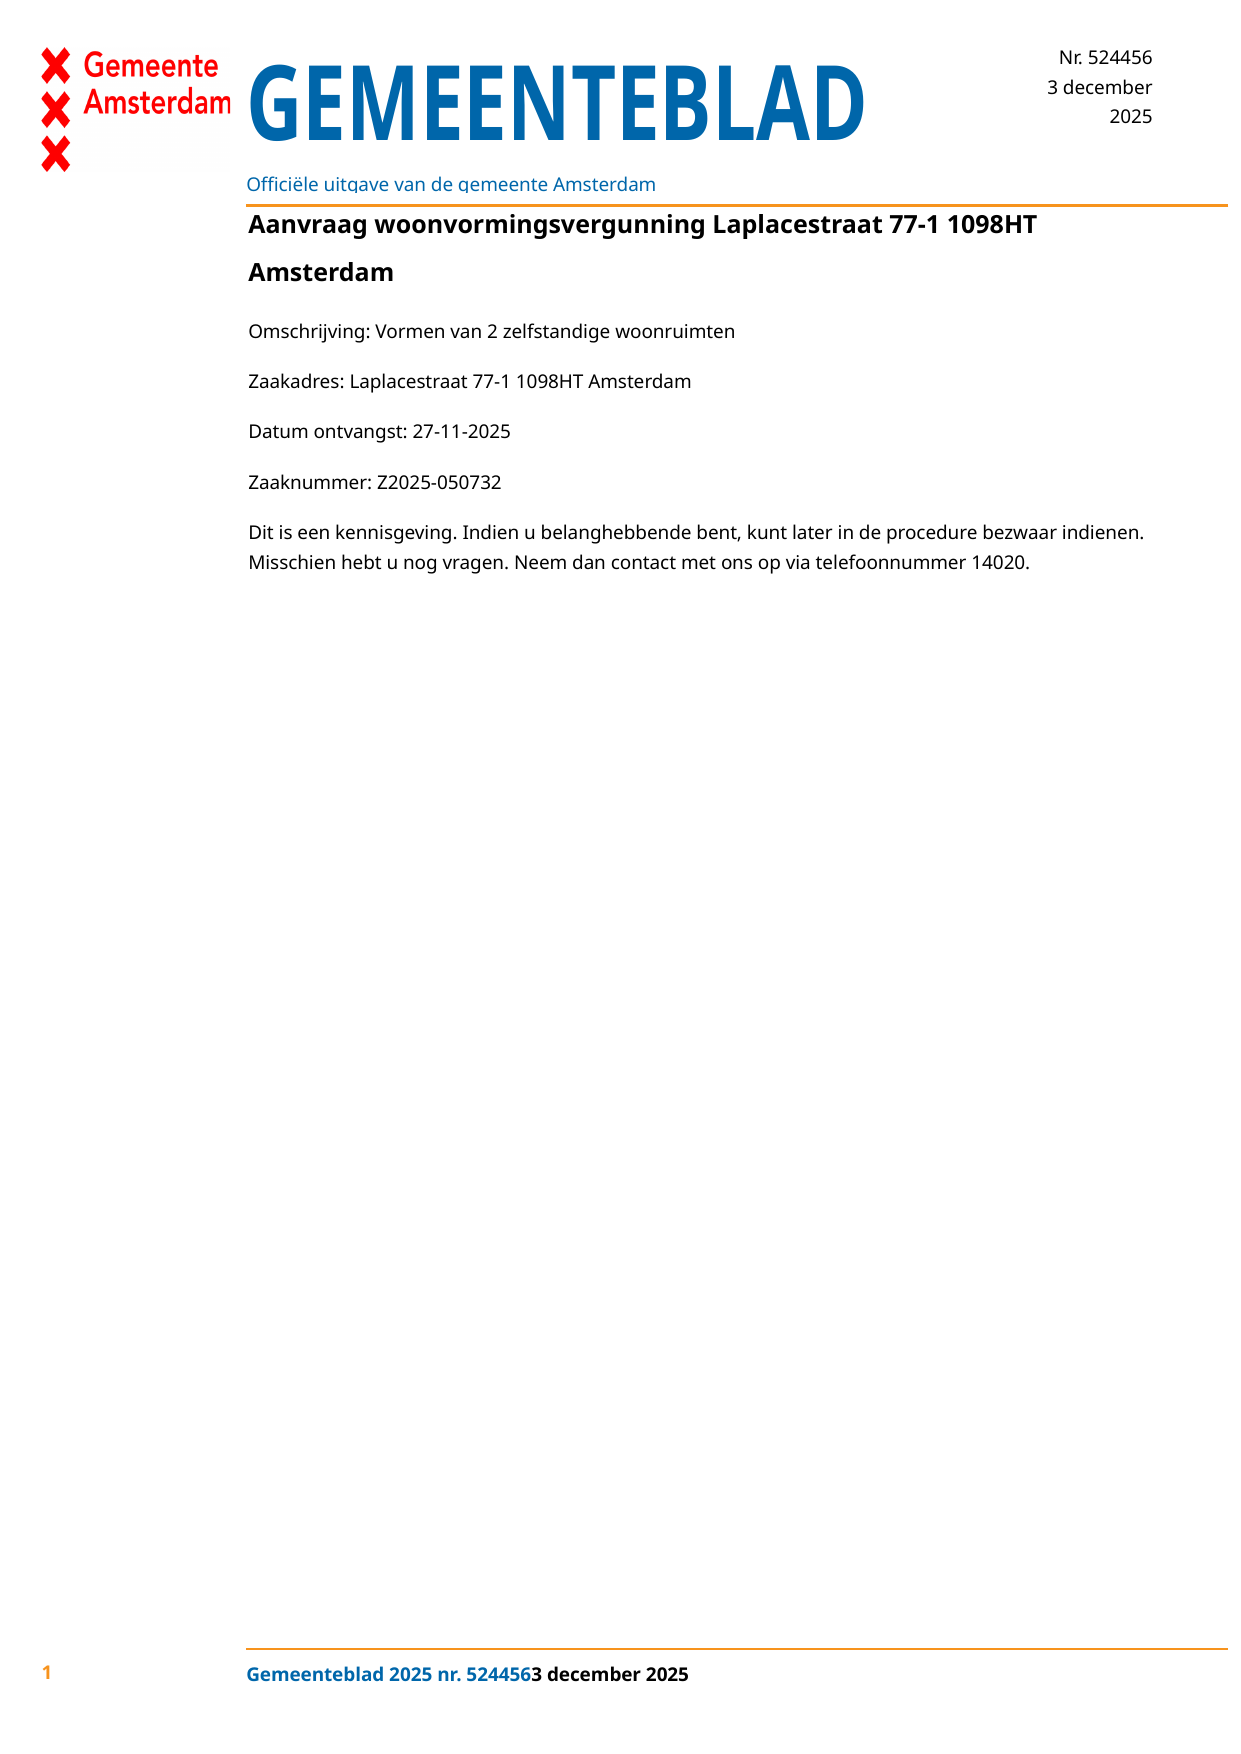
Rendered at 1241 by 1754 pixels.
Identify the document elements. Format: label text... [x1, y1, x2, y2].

text Datum ontvangst: 27-11-2025 [248, 419, 1152, 444]
picture [41, 47, 231, 172]
text Aanvraag woonvormingsvergunning Laplacestraat 77-1 1098HT Amsterdam [248, 207, 1152, 288]
text Dit is een kennisgeving. Indien u belanghebbende bent, kunt later in de procedure bezwaar indienen. Misschien hebt u nog vragen. Neem dan contact met ons op via telefoonnummer 14020. [248, 519, 1152, 575]
text Zaaknummer: Z2025-050732 [248, 469, 1152, 495]
text Zaakadres: Laplacestraat 77-1 1098HT Amsterdam [248, 368, 1152, 394]
text Omschrijving: Vormen van 2 zelfstandige woonruimten [248, 318, 1152, 344]
